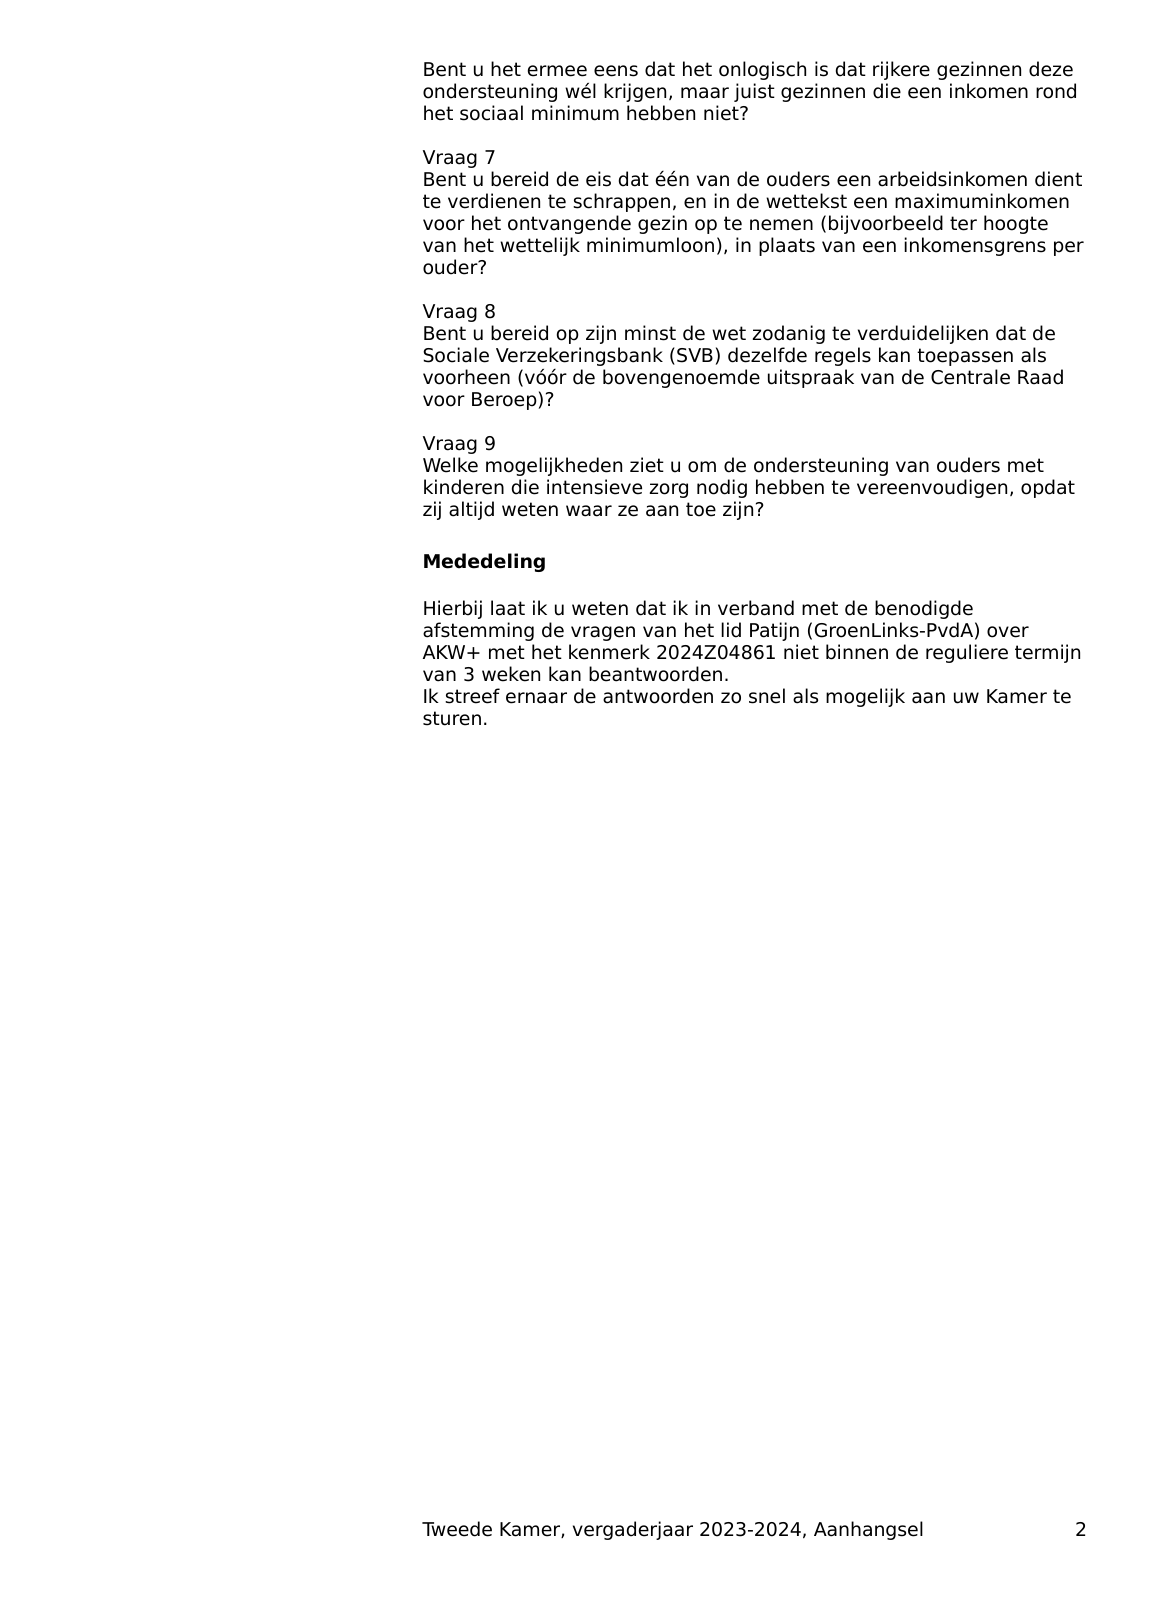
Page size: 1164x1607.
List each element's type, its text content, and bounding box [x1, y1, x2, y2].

text Welke mogelijkheden ziet u om de ondersteuning van ouders met kinderen die intensieve zorg nodig hebben te vereenvoudigen, opdat zij altijd weten waar ze aan toe zijn? [422, 455, 1087, 521]
text Bent u het ermee eens dat het onlogisch is dat rijkere gezinnen deze ondersteuning wél krijgen, maar juist gezinnen die een inkomen rond het sociaal minimum hebben niet? [422, 59, 1087, 125]
text Ik streef ernaar de antwoorden zo snel als mogelijk aan uw Kamer te sturen. [422, 686, 1087, 730]
text Hierbij laat ik u weten dat ik in verband met de benodigde afstemming de vragen van het lid Patijn (GroenLinks-PvdA) over AKW+ met het kenmerk 2024Z04861 niet binnen de reguliere termijn van 3 weken kan beantwoorden. [422, 598, 1087, 686]
subtitle Mededeling [422, 551, 1087, 573]
text Vraag 8 [422, 301, 1087, 323]
text Vraag 7 [422, 147, 1087, 169]
text Bent u bereid de eis dat één van de ouders een arbeidsinkomen dient te verdienen te schrappen, en in de wettekst een maximuminkomen voor het ontvangende gezin op te nemen (bijvoorbeeld ter hoogte van het wettelijk minimumloon), in plaats van een inkomensgrens per ouder? [422, 169, 1087, 279]
text Vraag 9 [422, 433, 1087, 455]
text Bent u bereid op zijn minst de wet zodanig te verduidelijken dat de Sociale Verzekeringsbank (SVB) dezelfde regels kan toepassen als voorheen (vóór de bovengenoemde uitspraak van de Centrale Raad voor Beroep)? [422, 323, 1087, 411]
